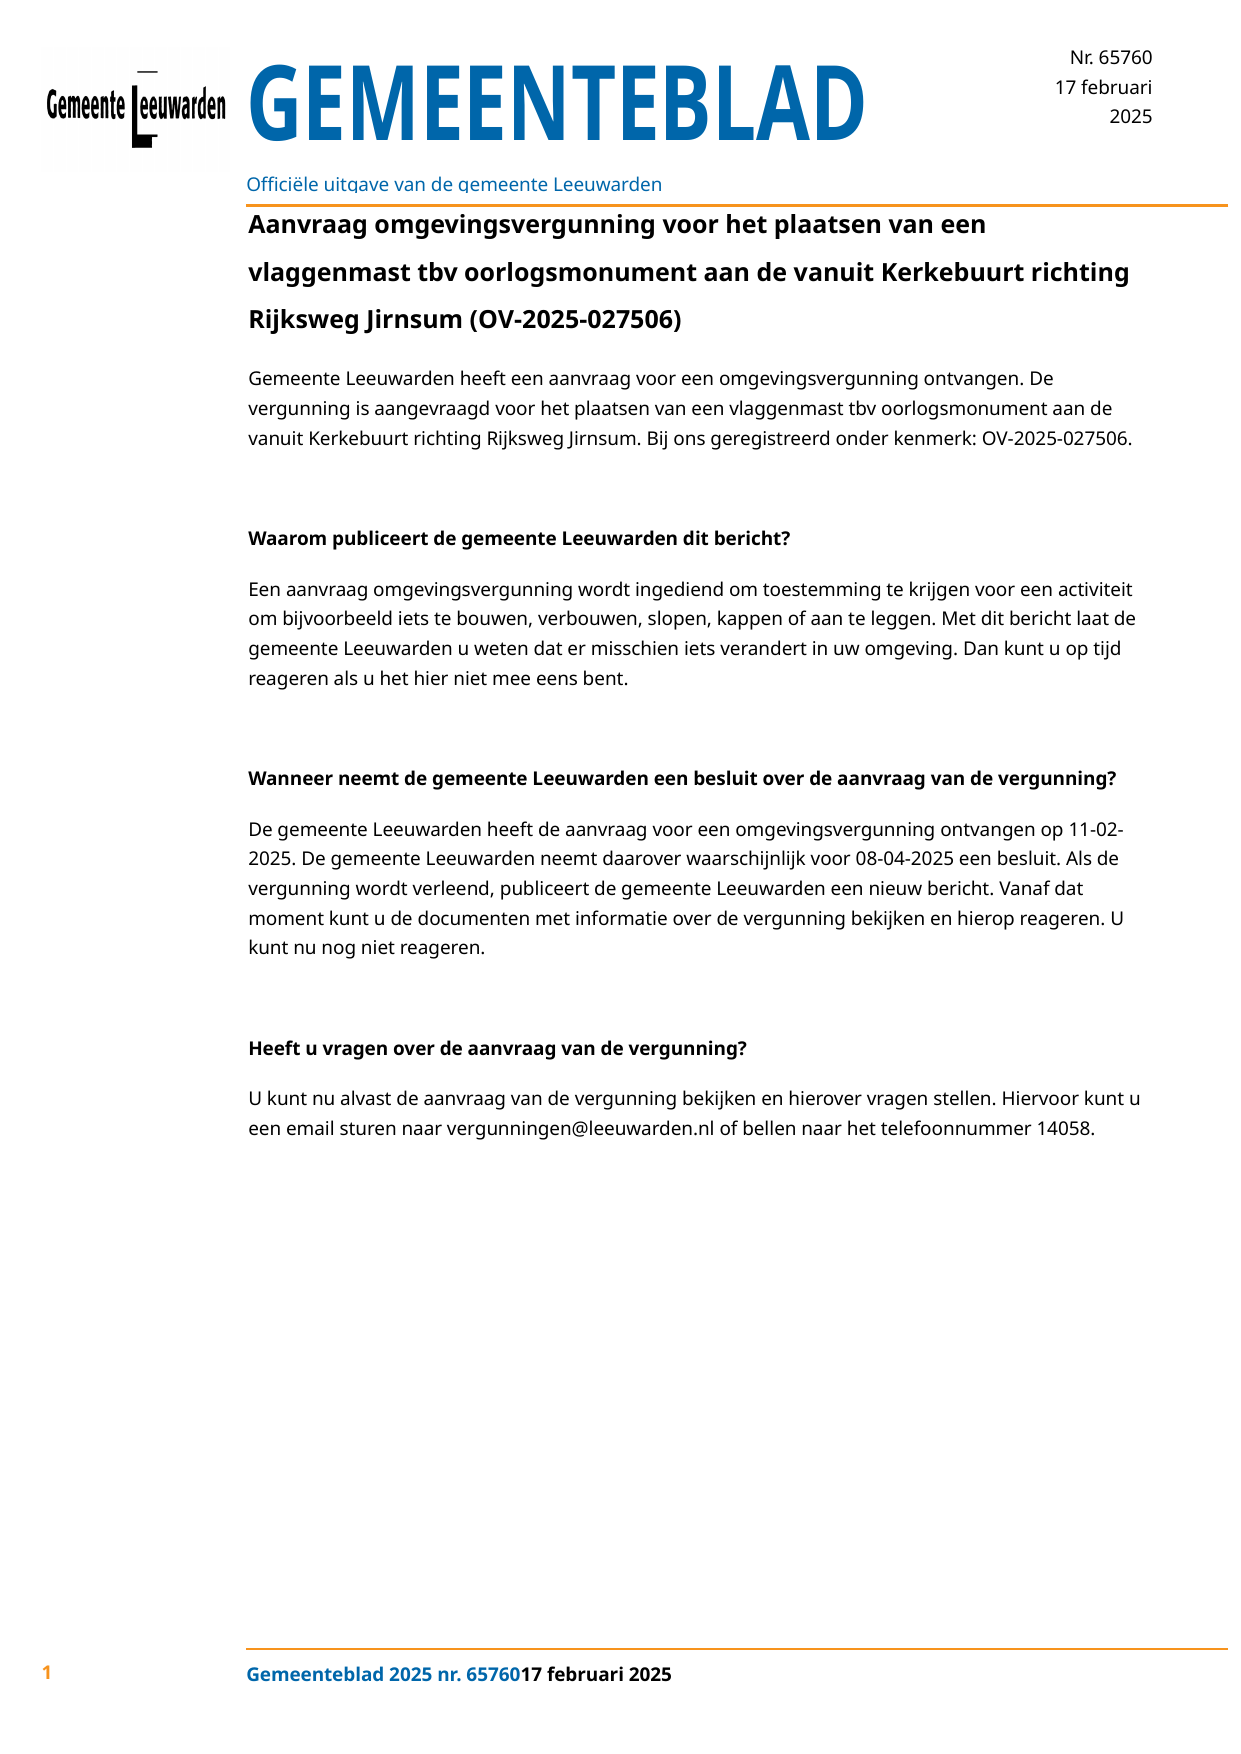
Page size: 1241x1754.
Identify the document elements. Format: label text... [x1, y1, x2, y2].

text Wanneer neemt de gemeente Leeuwarden een besluit over de aanvraag van de vergunning? [248, 766, 1152, 791]
text Waarom publiceert de gemeente Leeuwarden dit bericht? [248, 526, 1152, 551]
text De gemeente Leeuwarden heeft de aanvraag voor een omgevingsvergunning ontvangen op 11-02-2025. De gemeente Leeuwarden neemt daarover waarschijnlijk voor 08-04-2025 een besluit. Als de vergunning wordt verleend, publiceert de gemeente Leeuwarden een nieuw bericht. Vanaf dat moment kunt u de documenten met informatie over de vergunning bekijken en hierop reageren. U kunt nu nog niet reageren. [248, 816, 1152, 960]
text Aanvraag omgevingsvergunning voor het plaatsen van een vlaggenmast tbv oorlogsmonument aan de vanuit Kerkebuurt richting Rijksweg Jirnsum (OV-2025-027506) [248, 207, 1152, 336]
text Een aanvraag omgevingsvergunning wordt ingediend om toestemming te krijgen voor een activiteit om bijvoorbeeld iets te bouwen, verbouwen, slopen, kappen of aan te leggen. Met dit bericht laat de gemeente Leeuwarden u weten dat er misschien iets verandert in uw omgeving. Dan kunt u op tijd reageren als u het hier niet mee eens bent. [248, 576, 1152, 690]
text U kunt nu alvast de aanvraag van de vergunning bekijken en hierover vragen stellen. Hiervoor kunt u een email sturen naar vergunningen@leeuwarden.nl of bellen naar het telefoonnummer 14058. [248, 1086, 1152, 1141]
text Heeft u vragen over de aanvraag van de vergunning? [248, 1035, 1152, 1061]
picture [41, 47, 231, 172]
text Gemeente Leeuwarden heeft een aanvraag voor een omgevingsvergunning ontvangen. De vergunning is aangevraagd voor het plaatsen van een vlaggenmast tbv oorlogsmonument aan de vanuit Kerkebuurt richting Rijksweg Jirnsum. Bij ons geregistreerd onder kenmerk: OV-2025-027506. [248, 366, 1152, 450]
